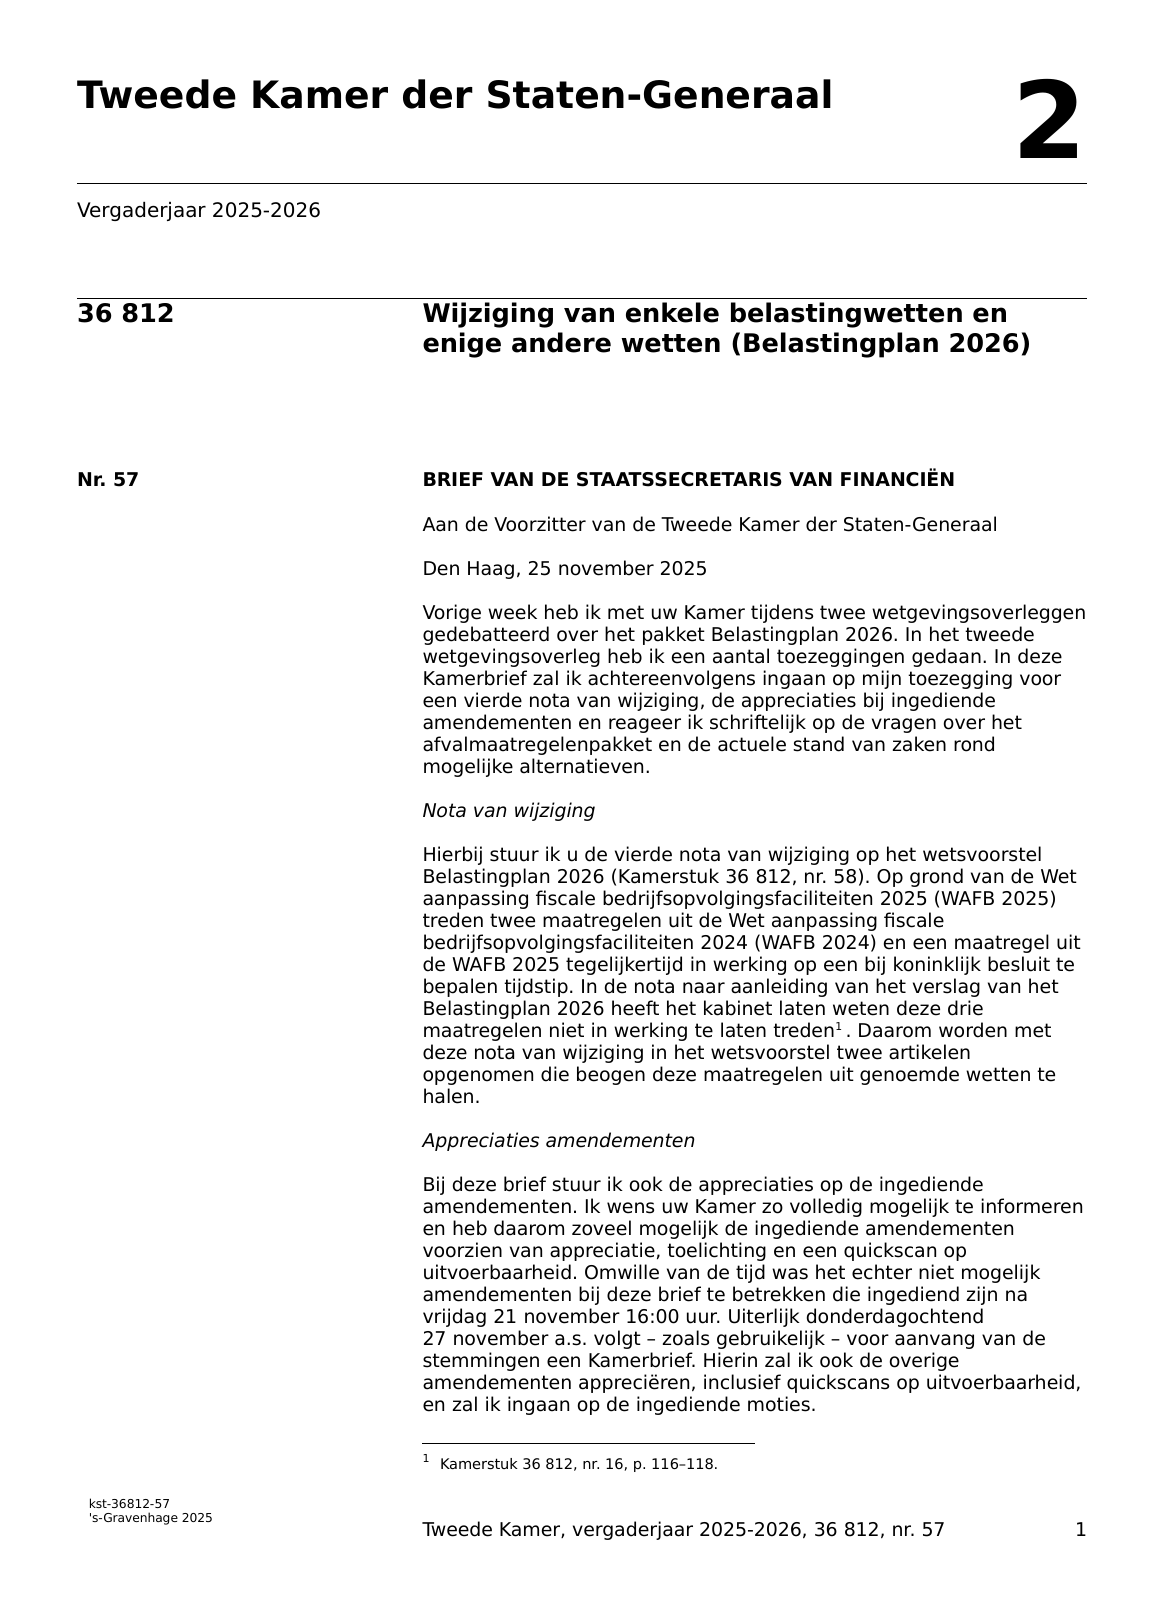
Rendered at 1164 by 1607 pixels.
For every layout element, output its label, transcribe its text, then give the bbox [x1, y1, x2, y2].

text Kamerstuk 36 812, nr. 16, p. 116–118. [422, 1452, 1087, 1474]
subtitle Nr. 57 BRIEF VAN DE STAATSSECRETARIS VAN FINANCIËN [77, 469, 1087, 491]
table_header 2 [886, 59, 1087, 183]
text Bij deze brief stuur ik ook de appreciaties op de ingediende amendementen. Ik wens uw Kamer zo volledig mogelijk te informeren en heb daarom zoveel mogelijk de ingediende amendementen voorzien van appreciatie, toelichting en een quickscan op uitvoerbaarheid. Omwille van de tijd was het echter niet mogelijk amendementen bij deze brief te betrekken die ingediend zijn na vrijdag 21 november 16:00 uur. Uiterlijk donderdagochtend 27 november a.s. volgt – zoals gebruikelijk – voor aanvang van de stemmingen een Kamerbrief. Hierin zal ik ook de overige amendementen appreciëren, inclusief quickscans op uitvoerbaarheid, en zal ik ingaan op de ingediende moties. [422, 1174, 1087, 1416]
subtitle 36 812 Wijziging van enkele belastingwetten en enige andere wetten (Belastingplan 2026) [77, 299, 1087, 358]
table_cell Vergaderjaar 2025-2026 [77, 184, 1087, 298]
table_header Tweede Kamer der Staten-Generaal [77, 59, 886, 183]
text kst-36812-57 [88, 1497, 323, 1511]
text Den Haag, 25 november 2025 [422, 558, 1087, 580]
text 's-Gravenhage 2025 [88, 1511, 323, 1525]
text Hierbij stuur ik u de vierde nota van wijziging op het wetsvoorstel Belastingplan 2026 (Kamerstuk 36 812, nr. 58). Op grond van de Wet aanpassing fiscale bedrijfsopvolgingsfaciliteiten 2025 (WAFB 2025) treden twee maatregelen uit de Wet aanpassing fiscale bedrijfsopvolgingsfaciliteiten 2024 (WAFB 2024) en een maatregel uit de WAFB 2025 tegelijkertijd in werking op een bij koninklijk besluit te bepalen tijdstip. In de nota naar aanleiding van het verslag van het Belastingplan 2026 heeft het kabinet laten weten deze drie maatregelen niet in werking te laten treden. Daarom worden met deze nota van wijziging in het wetsvoorstel twee artikelen opgenomen die beogen deze maatregelen uit genoemde wetten te halen. [422, 844, 1087, 1108]
text Aan de Voorzitter van de Tweede Kamer der Staten-Generaal [422, 513, 1087, 536]
subtitle Appreciaties amendementen [422, 1130, 1087, 1152]
text Vorige week heb ik met uw Kamer tijdens twee wetgevingsoverleggen gedebatteerd over het pakket Belastingplan 2026. In het tweede wetgevingsoverleg heb ik een aantal toezeggingen gedaan. In deze Kamerbrief zal ik achtereenvolgens ingaan op mijn toezegging voor een vierde nota van wijziging, de appreciaties bij ingediende amendementen en reageer ik schriftelijk op de vragen over het afvalmaatregelenpakket en de actuele stand van zaken rond mogelijke alternatieven. [422, 602, 1087, 778]
subtitle Nota van wijziging [422, 800, 1087, 822]
